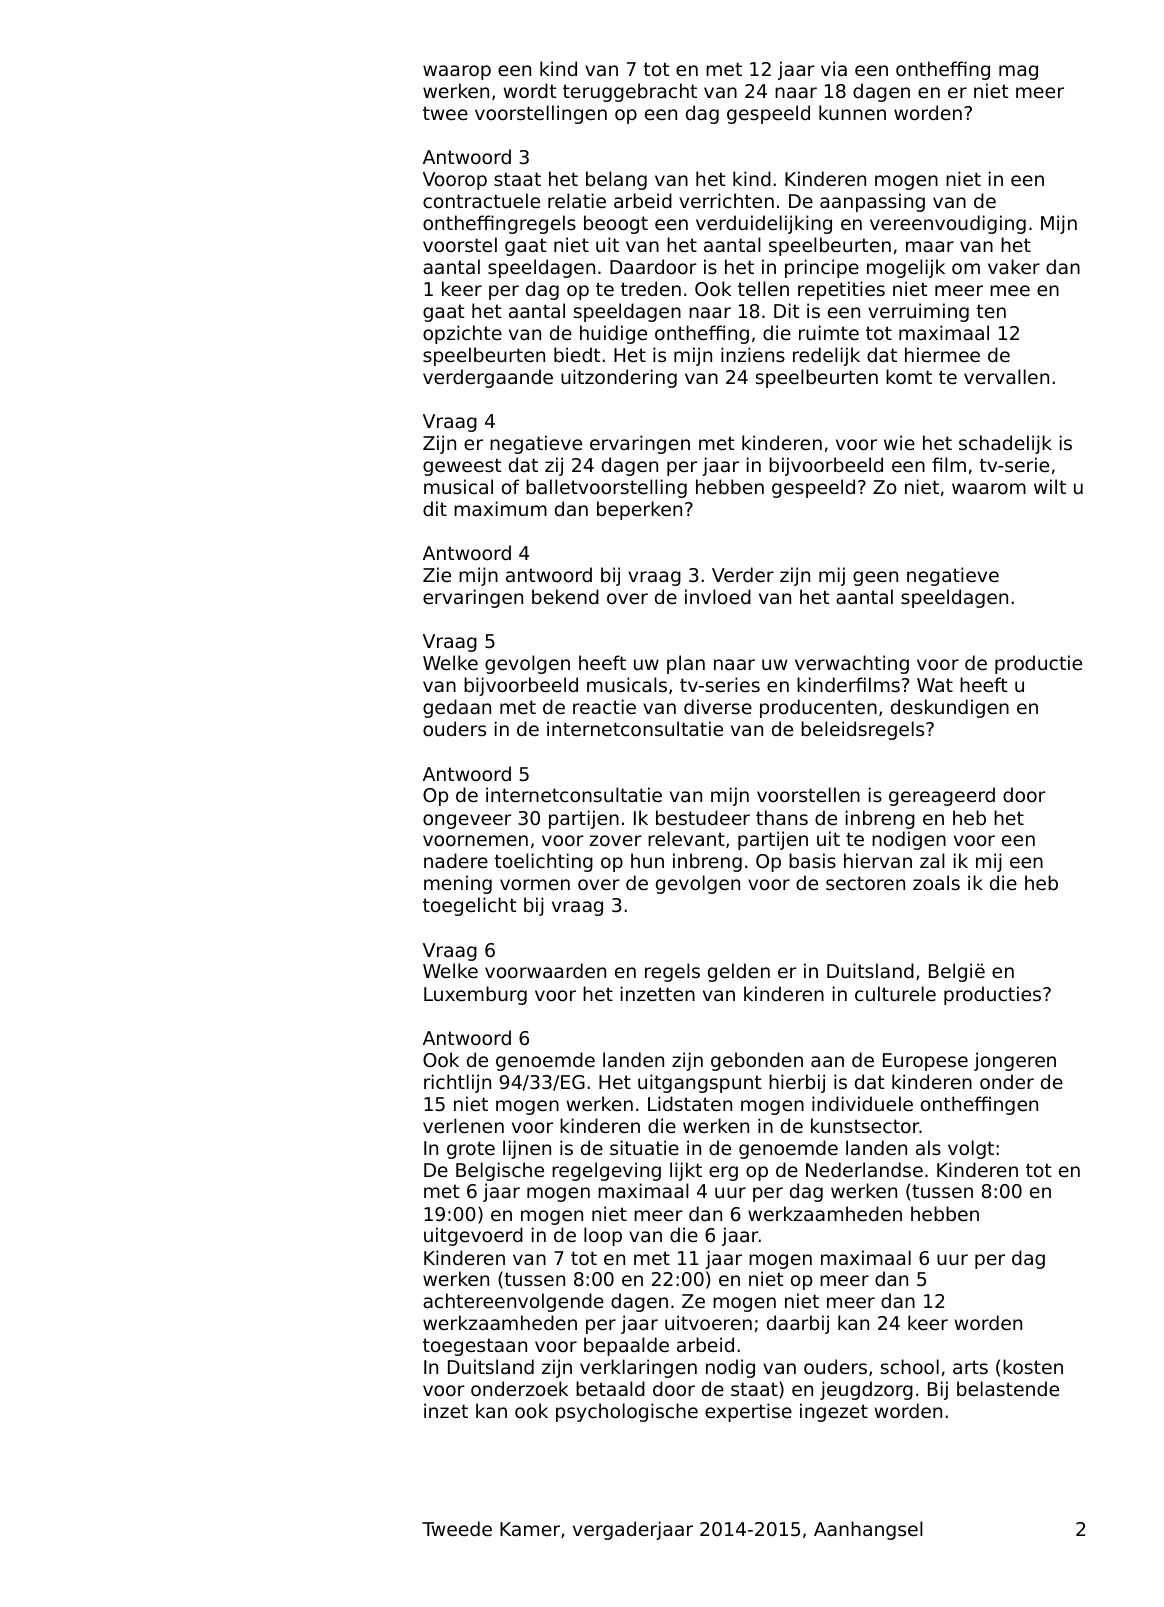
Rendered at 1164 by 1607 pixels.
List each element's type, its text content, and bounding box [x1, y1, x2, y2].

text Vraag 6 [422, 939, 1087, 961]
text waarop een kind van 7 tot en met 12 jaar via een ontheffing mag werken, wordt teruggebracht van 24 naar 18 dagen en er niet meer twee voorstellingen op een dag gespeeld kunnen worden? [422, 59, 1087, 125]
text Zie mijn antwoord bij vraag 3. Verder zijn mij geen negatieve ervaringen bekend over de invloed van het aantal speeldagen. [422, 565, 1087, 609]
text Vraag 4 [422, 411, 1087, 433]
text Vraag 5 [422, 631, 1087, 653]
text Antwoord 4 [422, 543, 1087, 565]
text In grote lijnen is de situatie in de genoemde landen als volgt: [422, 1137, 1087, 1159]
text Voorop staat het belang van het kind. Kinderen mogen niet in een contractuele relatie arbeid verrichten. De aanpassing van de ontheffingregels beoogt een verduidelijking en vereenvoudiging. Mijn voorstel gaat niet uit van het aantal speelbeurten, maar van het aantal speeldagen. Daardoor is het in principe mogelijk om vaker dan 1 keer per dag op te treden. Ook tellen repetities niet meer mee en gaat het aantal speeldagen naar 18. Dit is een verruiming ten opzichte van de huidige ontheffing, die ruimte tot maximaal 12 speelbeurten biedt. Het is mijn inziens redelijk dat hiermee de verdergaande uitzondering van 24 speelbeurten komt te vervallen. [422, 169, 1087, 389]
text Welke voorwaarden en regels gelden er in Duitsland, België en Luxemburg voor het inzetten van kinderen in culturele producties? [422, 961, 1087, 1005]
text Antwoord 3 [422, 147, 1087, 169]
text Welke gevolgen heeft uw plan naar uw verwachting voor de productie van bijvoorbeeld musicals, tv-series en kinderfilms? Wat heeft u gedaan met de reactie van diverse producenten, deskundigen en ouders in de internetconsultatie van de beleidsregels? [422, 653, 1087, 741]
text Op de internetconsultatie van mijn voorstellen is gereageerd door ongeveer 30 partijen. Ik bestudeer thans de inbreng en heb het voornemen, voor zover relevant, partijen uit te nodigen voor een nadere toelichting op hun inbreng. Op basis hiervan zal ik mij een mening vormen over de gevolgen voor de sectoren zoals ik die heb toegelicht bij vraag 3. [422, 785, 1087, 917]
text Kinderen van 7 tot en met 11 jaar mogen maximaal 6 uur per dag werken (tussen 8:00 en 22:00) en niet op meer dan 5 achtereenvolgende dagen. Ze mogen niet meer dan 12 werkzaamheden per jaar uitvoeren; daarbij kan 24 keer worden toegestaan voor bepaalde arbeid. [422, 1247, 1087, 1357]
text Ook de genoemde landen zijn gebonden aan de Europese jongeren richtlijn 94/33/EG. Het uitgangspunt hierbij is dat kinderen onder de 15 niet mogen werken. Lidstaten mogen individuele ontheffingen verlenen voor kinderen die werken in de kunstsector. [422, 1049, 1087, 1137]
text De Belgische regelgeving lijkt erg op de Nederlandse. Kinderen tot en met 6 jaar mogen maximaal 4 uur per dag werken (tussen 8:00 en 19:00) en mogen niet meer dan 6 werkzaamheden hebben uitgevoerd in de loop van die 6 jaar. [422, 1159, 1087, 1247]
text Zijn er negatieve ervaringen met kinderen, voor wie het schadelijk is geweest dat zij 24 dagen per jaar in bijvoorbeeld een film, tv-serie, musical of balletvoorstelling hebben gespeeld? Zo niet, waarom wilt u dit maximum dan beperken? [422, 433, 1087, 521]
text In Duitsland zijn verklaringen nodig van ouders, school, arts (kosten voor onderzoek betaald door de staat) en jeugdzorg. Bij belastende inzet kan ook psychologische expertise ingezet worden. [422, 1357, 1087, 1423]
text Antwoord 6 [422, 1028, 1087, 1049]
text Antwoord 5 [422, 763, 1087, 785]
